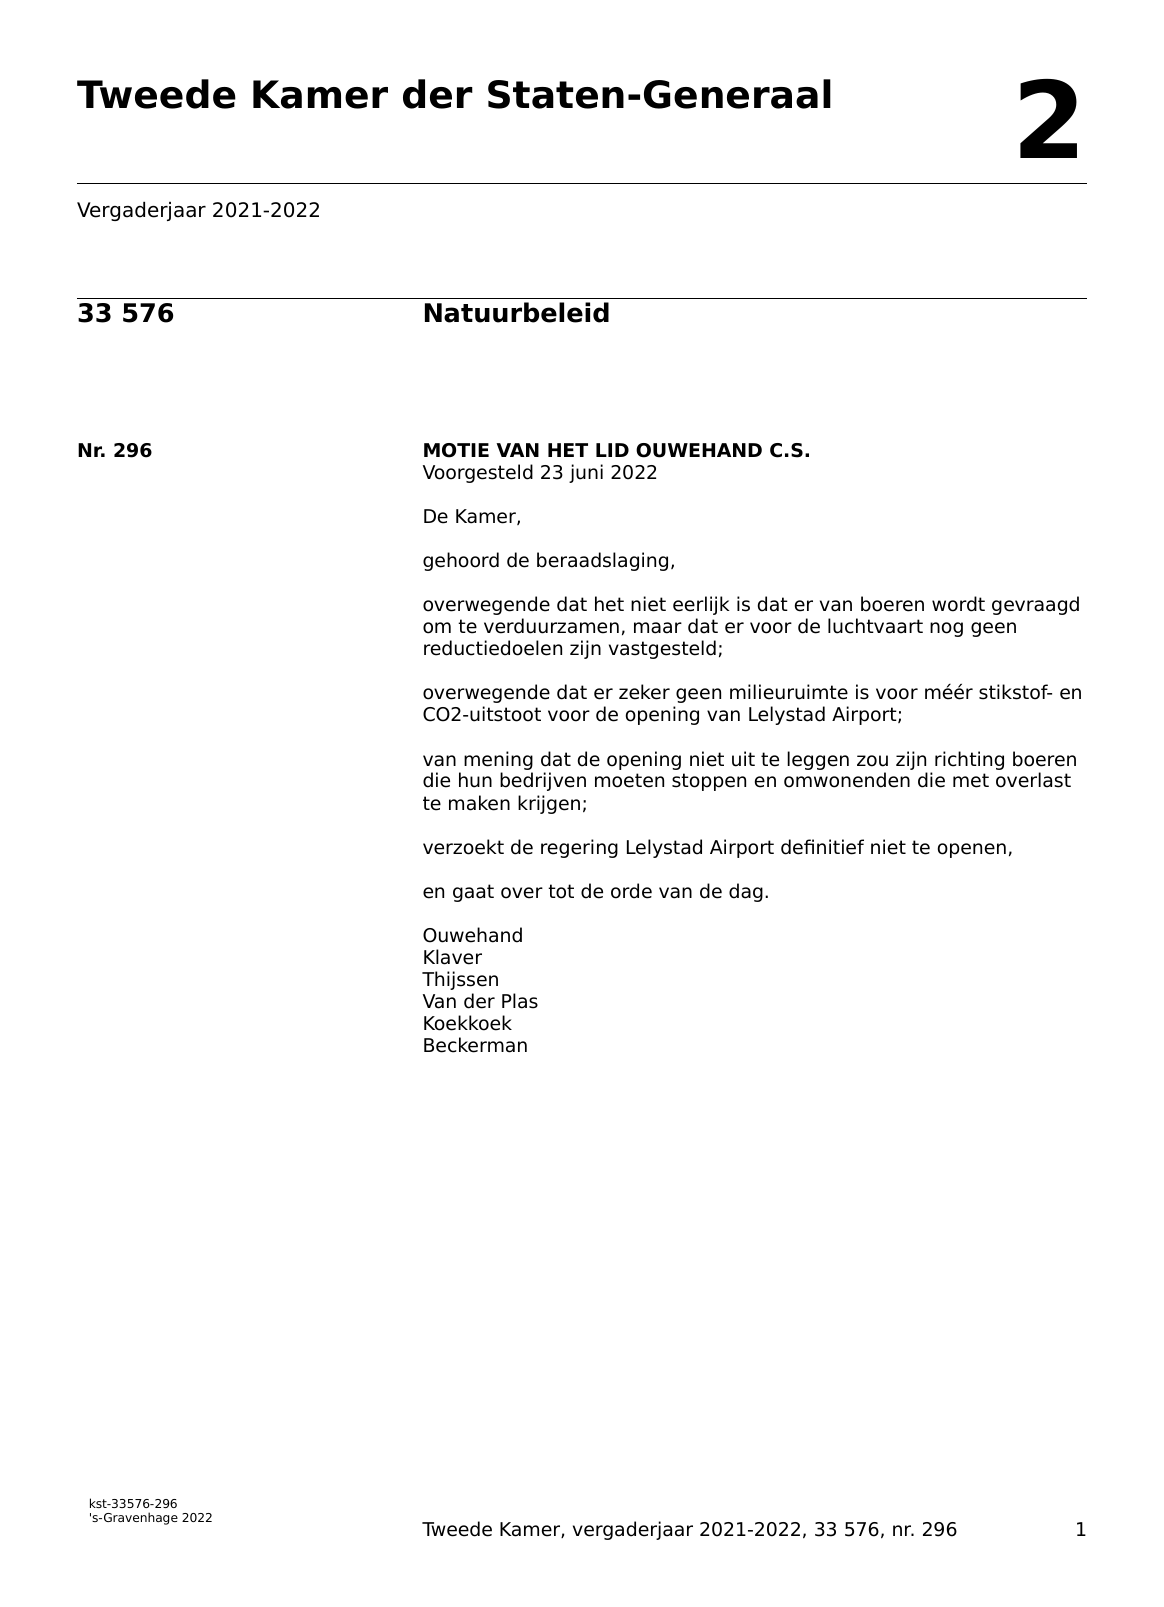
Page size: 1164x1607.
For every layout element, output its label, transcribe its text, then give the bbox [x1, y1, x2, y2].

text Beckerman [422, 1035, 1087, 1057]
text van mening dat de opening niet uit te leggen zou zijn richting boeren die hun bedrijven moeten stoppen en omwonenden die met overlast te maken krijgen; [422, 748, 1087, 814]
table_header Tweede Kamer der Staten-Generaal [77, 59, 886, 183]
text 's-Gravenhage 2022 [88, 1511, 323, 1525]
subtitle 33 576 Natuurbeleid [77, 299, 1087, 329]
table_header 2 [886, 59, 1087, 183]
text De Kamer, [422, 506, 1087, 528]
text Van der Plas [422, 991, 1087, 1013]
text Ouwehand [422, 925, 1087, 947]
table_cell Vergaderjaar 2021-2022 [77, 184, 1087, 298]
text verzoekt de regering Lelystad Airport definitief niet te openen, [422, 837, 1087, 858]
text en gaat over tot de orde van de dag. [422, 881, 1087, 903]
subtitle Nr. 296 MOTIE VAN HET LID OUWEHAND C.S. [77, 440, 1087, 462]
text Voorgesteld 23 juni 2022 [422, 462, 1087, 484]
text gehoord de beraadslaging, [422, 550, 1087, 572]
text Klaver [422, 947, 1087, 969]
text overwegende dat er zeker geen milieuruimte is voor méér stikstof- en CO2-uitstoot voor de opening van Lelystad Airport; [422, 682, 1087, 726]
text Koekkoek [422, 1013, 1087, 1035]
text overwegende dat het niet eerlijk is dat er van boeren wordt gevraagd om te verduurzamen, maar dat er voor de luchtvaart nog geen reductiedoelen zijn vastgesteld; [422, 594, 1087, 660]
text kst-33576-296 [88, 1497, 323, 1511]
text Thijssen [422, 969, 1087, 991]
